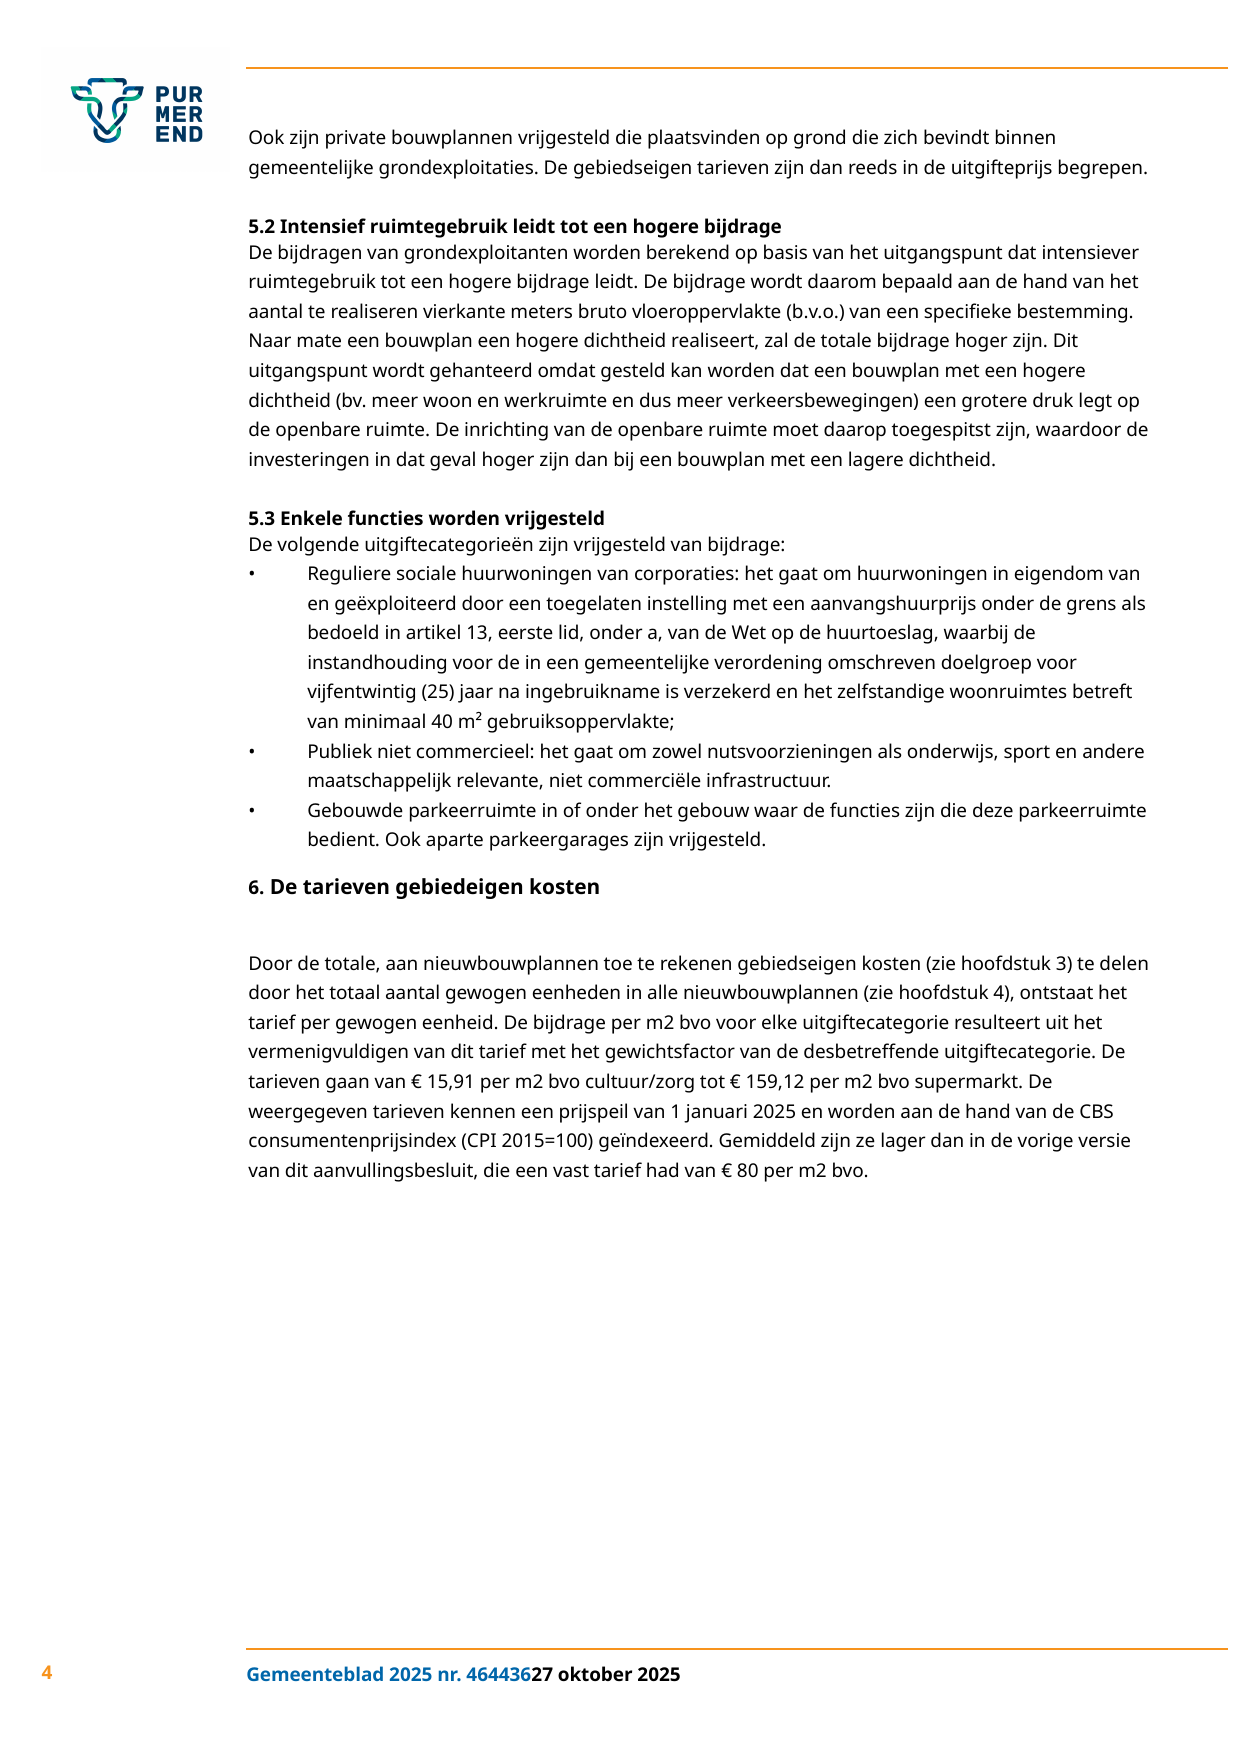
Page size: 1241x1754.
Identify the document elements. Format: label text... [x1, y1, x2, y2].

text De bijdragen van grondexploitanten worden berekend op basis van het uitgangspunt dat intensiever ruimtegebruik tot een hogere bijdrage leidt. De bijdrage wordt daarom bepaald aan de hand van het aantal te realiseren vierkante meters bruto vloeroppervlakte (b.v.o.) van een specifieke bestemming. Naar mate een bouwplan een hogere dichtheid realiseert, zal de totale bijdrage hoger zijn. Dit uitgangspunt wordt gehanteerd omdat gesteld kan worden dat een bouwplan met een hogere dichtheid (bv. meer woon en werkruimte en dus meer verkeersbewegingen) een grotere druk legt op de openbare ruimte. De inrichting van de openbare ruimte moet daarop toegespitst zijn, waardoor de investeringen in dat geval hoger zijn dan bij een bouwplan met een lagere dichtheid. [248, 239, 1152, 472]
text De volgende uitgiftecategorieën zijn vrijgesteld van bijdrage: [248, 531, 1152, 557]
text 5.2 Intensief ruimtegebruik leidt tot een hogere bijdrage [248, 213, 1152, 239]
text 6. De tarieven gebiedeigen kosten [248, 872, 1152, 901]
picture [41, 47, 231, 172]
text Door de totale, aan nieuwbouwplannen toe te rekenen gebiedseigen kosten (zie hoofdstuk 3) te delen door het totaal aantal gewogen eenheden in alle nieuwbouwplannen (zie hoofdstuk 4), ontstaat het tarief per gewogen eenheid. De bijdrage per m2 bvo voor elke uitgiftecategorie resulteert uit het vermenigvuldigen van dit tarief met het gewichtsfactor van de desbetreffende uitgiftecategorie. De tarieven gaan van € 15,91 per m2 bvo cultuur/zorg tot € 159,12 per m2 bvo supermarkt. De weergegeven tarieven kennen een prijspeil van 1 januari 2025 en worden aan de hand van de CBS consumentenprijsindex (CPI 2015=100) geïndexeerd. Gemiddeld zijn ze lager dan in de vorige versie van dit aanvullingsbesluit, die een vast tarief had van € 80 per m2 bvo. [248, 950, 1152, 1183]
list Reguliere sociale huurwoningen van corporaties: het gaat om huurwoningen in eigendom van en geëxploiteerd door een toegelaten instelling met een aanvangshuurprijs onder de grens als bedoeld in artikel 13, eerste lid, onder a, van de Wet op de huurtoeslag, waarbij de instandhouding voor de in een gemeentelijke verordening omschreven doelgroep voor vijfentwintig (25) jaar na ingebruikname is verzekerd en het zelfstandige woonruimtes betreft van minimaal 40 m² gebruiksoppervlakte; [248, 560, 1152, 734]
list Publiek niet commercieel: het gaat om zowel nutsvoorzieningen als onderwijs, sport en andere maatschappelijk relevante, niet commerciële infrastructuur. [248, 738, 1152, 793]
text Ook zijn private bouwplannen vrijgesteld die plaatsvinden op grond die zich bevindt binnen gemeentelijke grondexploitaties. De gebiedseigen tarieven zijn dan reeds in de uitgifteprijs begrepen. [248, 124, 1152, 180]
list Gebouwde parkeerruimte in of onder het gebouw waar de functies zijn die deze parkeerruimte bedient. Ook aparte parkeergarages zijn vrijgesteld. [248, 797, 1152, 852]
text 5.3 Enkele functies worden vrijgesteld [248, 505, 1152, 531]
